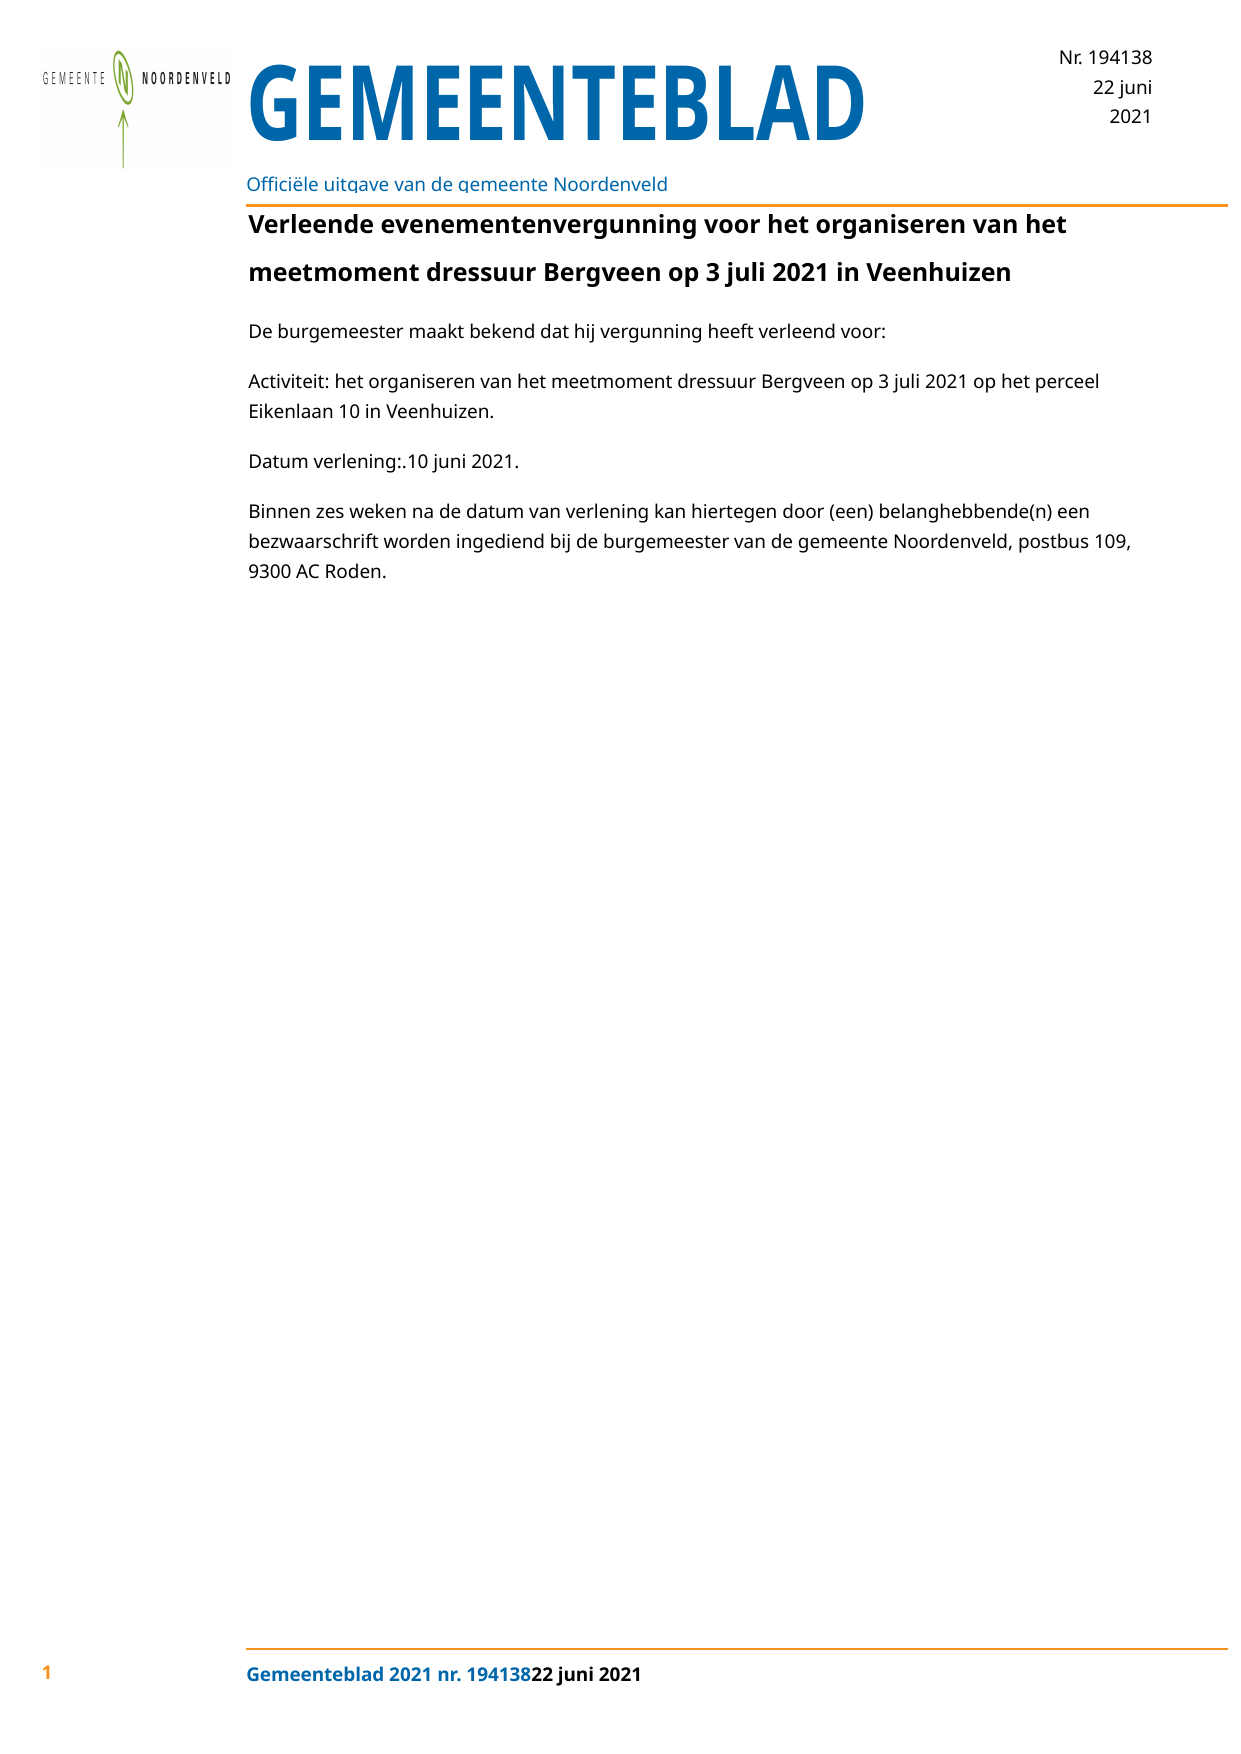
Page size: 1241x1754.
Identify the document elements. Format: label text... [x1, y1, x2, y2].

text Datum verlening:.10 juni 2021. [248, 448, 1152, 474]
text De burgemeester maakt bekend dat hij vergunning heeft verleend voor: [248, 318, 1152, 344]
text Verleende evenementenvergunning voor het organiseren van het meetmoment dressuur Bergveen op 3 juli 2021 in Veenhuizen [248, 207, 1152, 288]
text Activiteit: het organiseren van het meetmoment dressuur Bergveen op 3 juli 2021 op het perceel Eikenlaan 10 in Veenhuizen. [248, 368, 1152, 424]
picture [41, 47, 231, 172]
text Binnen zes weken na de datum van verlening kan hiertegen door (een) belanghebbende(n) een bezwaarschrift worden ingediend bij de burgemeester van de gemeente Noordenveld, postbus 109, 9300 AC Roden. [248, 499, 1152, 584]
